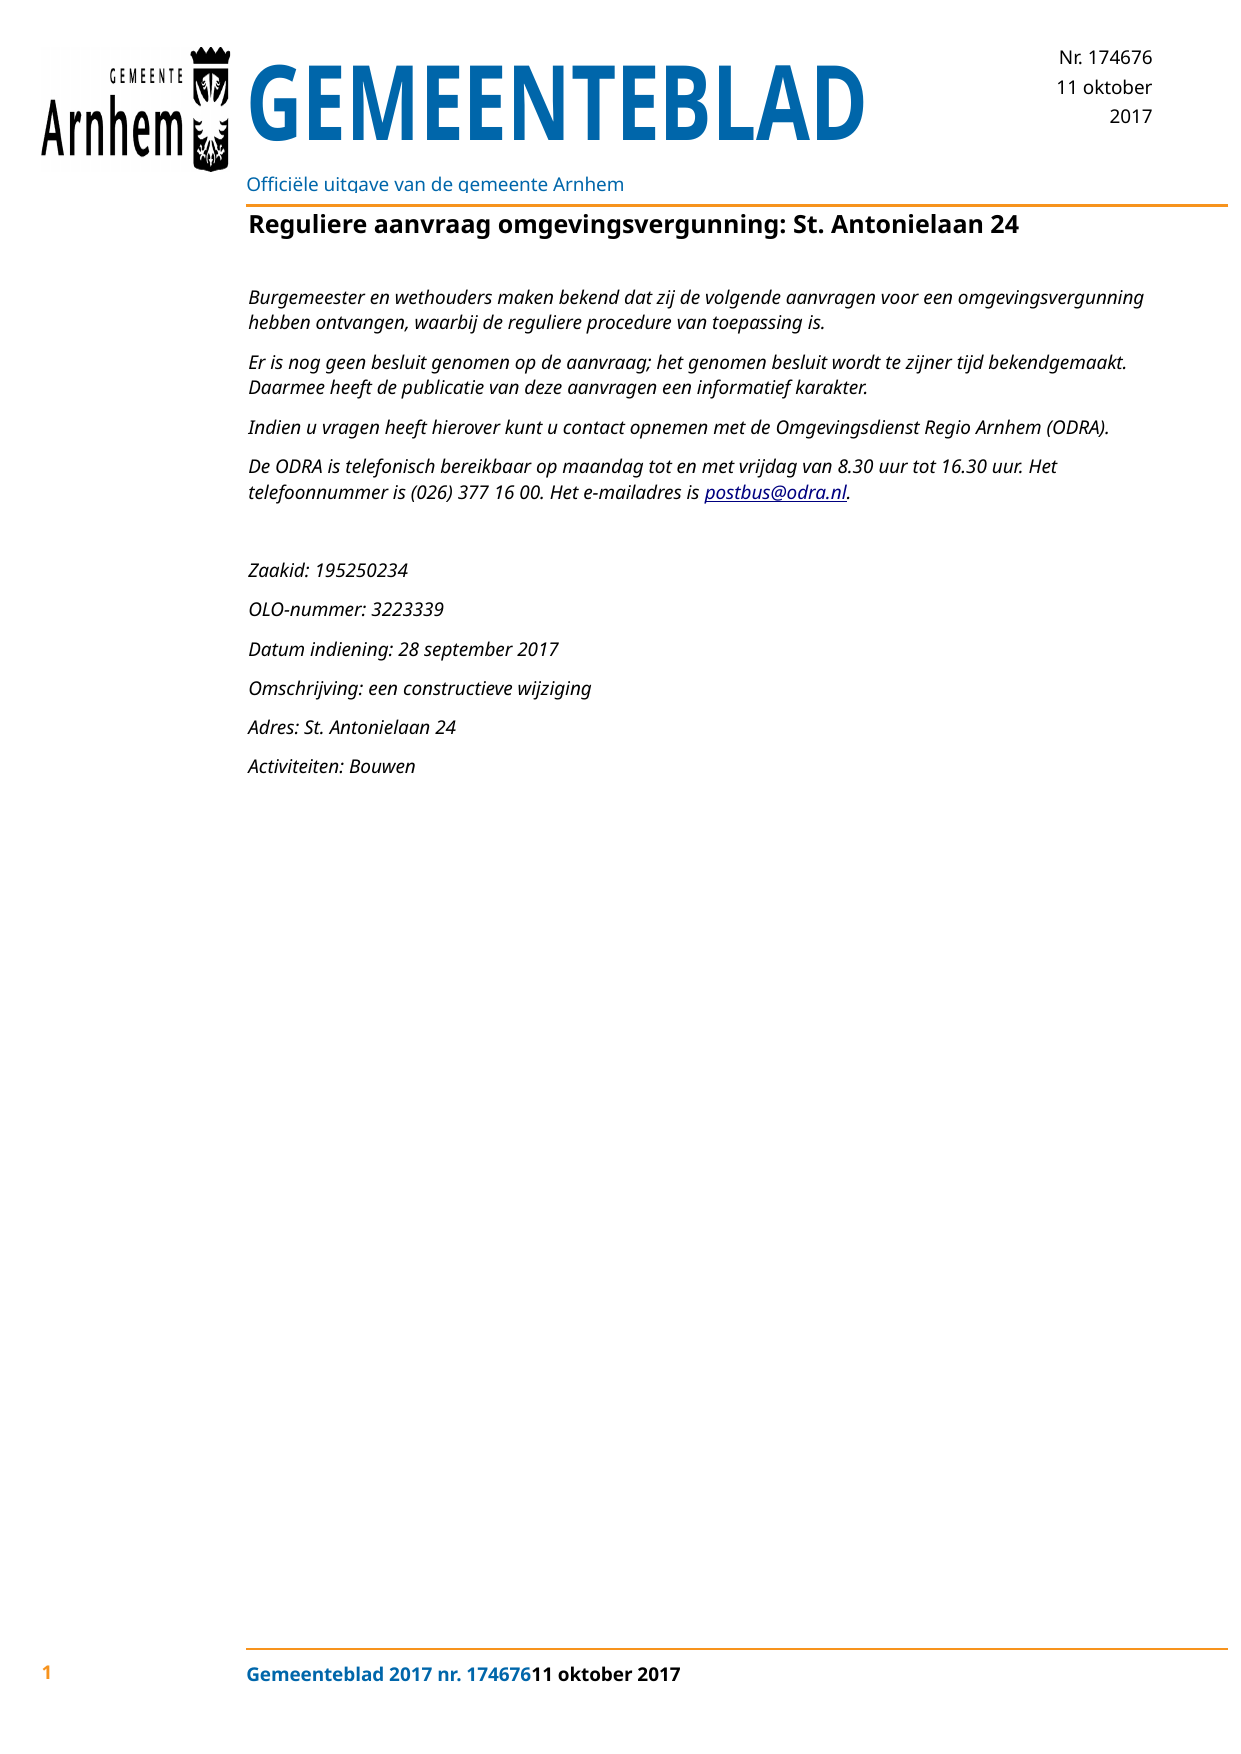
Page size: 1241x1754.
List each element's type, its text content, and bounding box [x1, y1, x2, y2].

text Adres: St. Antonielaan 24 [248, 714, 1152, 740]
text Activiteiten: Bouwen [248, 754, 1152, 779]
text Indien u vragen heeft hierover kunt u contact opnemen met de Omgevingsdienst Regio Arnhem (ODRA). [248, 414, 1152, 439]
text Zaakid: 195250234 [248, 557, 1152, 583]
text Reguliere aanvraag omgevingsvergunning: St. Antonielaan 24 [248, 207, 1152, 241]
text Datum indiening: 28 september 2017 [248, 636, 1152, 662]
text Er is nog geen besluit genomen op de aanvraag; het genomen besluit wordt te zijner tijd bekendgemaakt. Daarmee heeft de publicatie van deze aanvragen een informatief karakter. [248, 349, 1152, 400]
text Omschrijving: een constructieve wijziging [248, 675, 1152, 701]
text De ODRA is telefonisch bereikbaar op maandag tot en met vrijdag van 8.30 uur tot 16.30 uur. Het telefoonnummer is (026) 377 16 00. Het e-mailadres is postbus@odra.nl. [248, 453, 1152, 504]
text Burgemeester en wethouders maken bekend dat zij de volgende aanvragen voor een omgevingsvergunning hebben ontvangen, waarbij de reguliere procedure van toepassing is. [248, 284, 1152, 335]
picture [41, 47, 231, 172]
text OLO-nummer: 3223339 [248, 597, 1152, 622]
